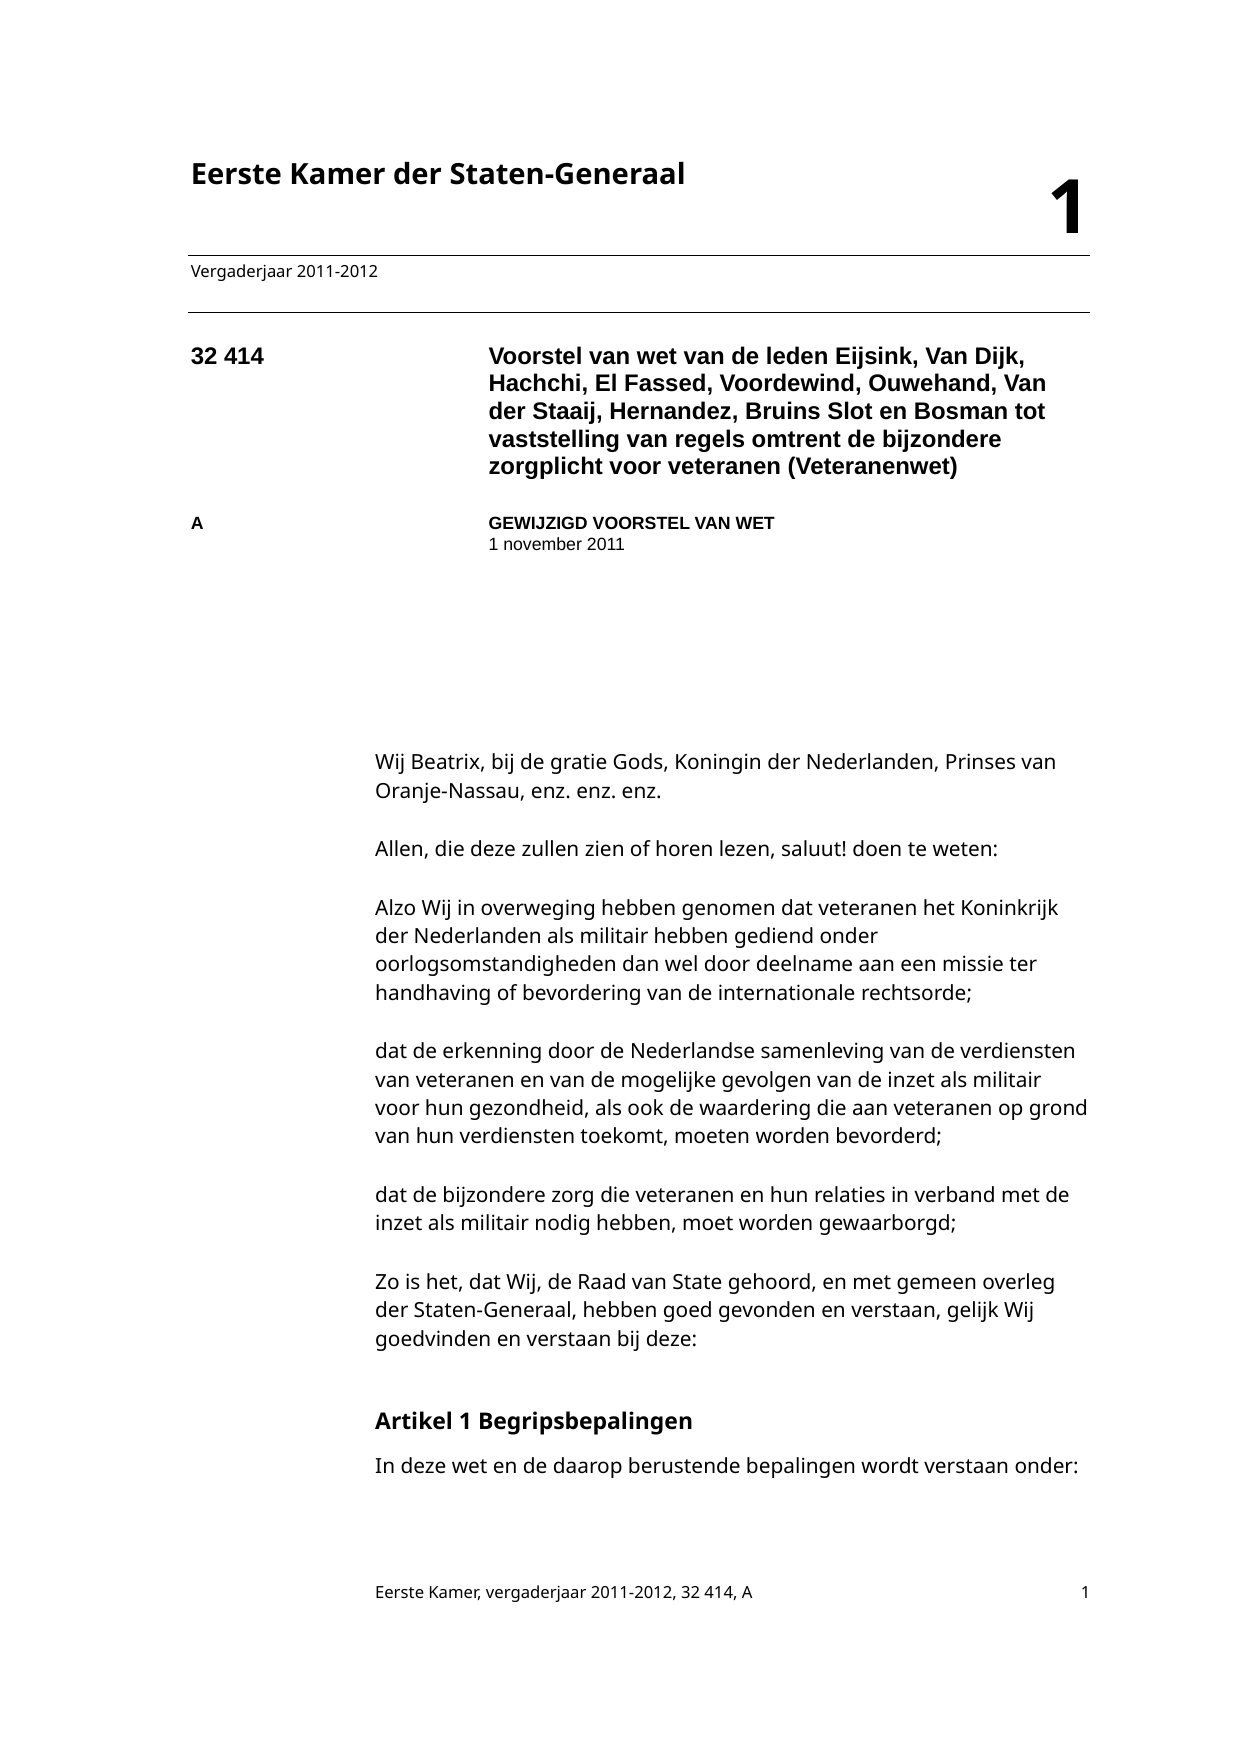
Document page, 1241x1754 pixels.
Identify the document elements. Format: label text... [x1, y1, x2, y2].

subtitle Artikel 1 Begripsbepalingen [375, 1405, 1090, 1436]
text Allen, die deze zullen zien of horen lezen, saluut! doen te weten: [375, 834, 1090, 863]
text Zo is het, dat Wij, de Raad van State gehoord, en met gemeen overleg der Staten-Generaal, hebben goed gevonden en verstaan, gelijk Wij goedvinden en verstaan bij deze: [375, 1267, 1090, 1352]
text Wij Beatrix, bij de gratie Gods, Koningin der Nederlanden, Prinses van Oranje-Nassau, enz. enz. enz. [375, 747, 1090, 804]
table_cell GEWIJZIGD VOORSTEL VAN WET 1 november 2011 [485, 510, 1090, 629]
table_cell [485, 313, 1090, 339]
table_header Eerste Kamer der Staten-Generaal [188, 150, 909, 255]
table_cell [485, 256, 1090, 312]
text Alzo Wij in overweging hebben genomen dat veteranen het Koninkrijk der Nederlanden als militair hebben gediend onder oorlogsomstandigheden dan wel door deelname aan een missie ter handhaving of bevordering van de internationale rechtsorde; [375, 893, 1090, 1006]
text In deze wet en de daarop berustende bepalingen wordt verstaan onder: [375, 1451, 1090, 1479]
table_cell A [188, 510, 485, 629]
table_header 1 [910, 150, 1090, 255]
table_cell [188, 313, 485, 339]
text dat de erkenning door de Nederlandse samenleving van de verdiensten van veteranen en van de mogelijke gevolgen van de inzet als militair voor hun gezondheid, als ook de waardering die aan veteranen op grond van hun verdiensten toekomt, moeten worden bevorderd; [375, 1036, 1090, 1150]
table_cell Voorstel van wet van de leden Eijsink, Van Dijk, Hachchi, El Fassed, Voordewind, Ouwehand, Van der Staaij, Hernandez, Bruins Slot en Bosman tot vaststelling van regels omtrent de bijzondere zorgplicht voor veteranen (Veteranenwet) [485, 339, 1090, 510]
table_cell 32 414 [188, 339, 485, 510]
text dat de bijzondere zorg die veteranen en hun relaties in verband met de inzet als militair nodig hebben, moet worden gewaarborgd; [375, 1180, 1090, 1237]
table_cell Vergaderjaar 2011-2012 [188, 256, 485, 312]
